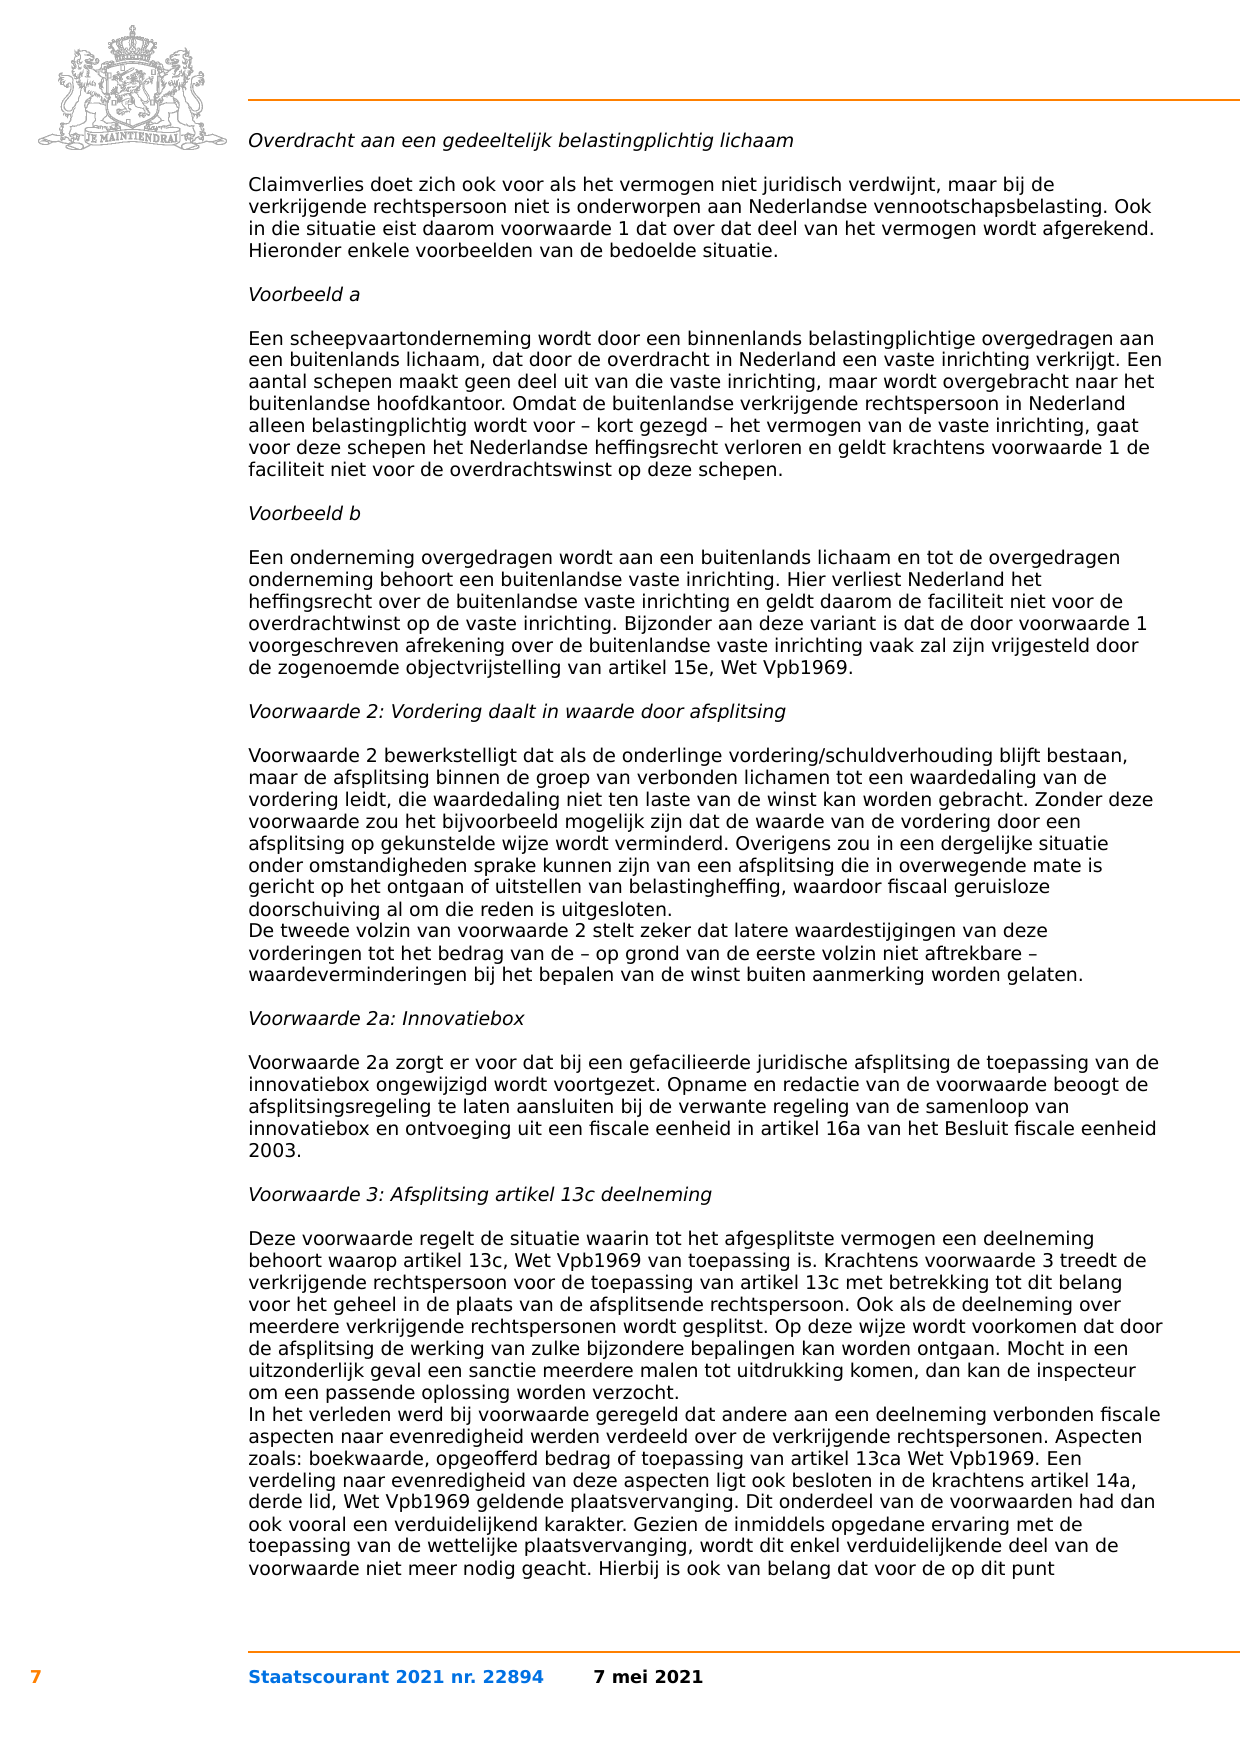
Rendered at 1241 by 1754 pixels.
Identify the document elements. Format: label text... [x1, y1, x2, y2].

text Een scheepvaartonderneming wordt door een binnenlands belastingplichtige overgedragen aan een buitenlands lichaam, dat door de overdracht in Nederland een vaste inrichting verkrijgt. Een aantal schepen maakt geen deel uit van die vaste inrichting, maar wordt overgebracht naar het buitenlandse hoofdkantoor. Omdat de buitenlandse verkrijgende rechtspersoon in Nederland alleen belastingplichtig wordt voor – kort gezegd – het vermogen van de vaste inrichting, gaat voor deze schepen het Nederlandse heffingsrecht verloren en geldt krachtens voorwaarde 1 de faciliteit niet voor de overdrachtswinst op deze schepen. [248, 327, 1163, 481]
text Deze voorwaarde regelt de situatie waarin tot het afgesplitste vermogen een deelneming behoort waarop artikel 13c, Wet Vpb1969 van toepassing is. Krachtens voorwaarde 3 treedt de verkrijgende rechtspersoon voor de toepassing van artikel 13c met betrekking tot dit belang voor het geheel in de plaats van de afsplitsende rechtspersoon. Ook als de deelneming over meerdere verkrijgende rechtspersonen wordt gesplitst. Op deze wijze wordt voorkomen dat door de afsplitsing de werking van zulke bijzondere bepalingen kan worden ontgaan. Mocht in een uitzonderlijk geval een sanctie meerdere malen tot uitdrukking komen, dan kan de inspecteur om een passende oplossing worden verzocht. [248, 1228, 1163, 1403]
text Voorwaarde 2a zorgt er voor dat bij een gefacilieerde juridische afsplitsing de toepassing van de innovatiebox ongewijzigd wordt voortgezet. Opname en redactie van de voorwaarde beoogt de afsplitsingsregeling te laten aansluiten bij de verwante regeling van de samenloop van innovatiebox en ontvoeging uit een fiscale eenheid in artikel 16a van het Besluit fiscale eenheid 2003. [248, 1052, 1163, 1162]
text Voorwaarde 2 bewerkstelligt dat als de onderlinge vordering/schuldverhouding blijft bestaan, maar de afsplitsing binnen de groep van verbonden lichamen tot een waardedaling van de vordering leidt, die waardedaling niet ten laste van de winst kan worden gebracht. Zonder deze voorwaarde zou het bijvoorbeeld mogelijk zijn dat de waarde van de vordering door een afsplitsing op gekunstelde wijze wordt verminderd. Overigens zou in een dergelijke situatie onder omstandigheden sprake kunnen zijn van een afsplitsing die in overwegende mate is gericht op het ontgaan of uitstellen van belastingheffing, waardoor fiscaal geruisloze doorschuiving al om die reden is uitgesloten. [248, 744, 1163, 920]
subtitle Voorbeeld a [248, 283, 1163, 306]
text Claimverlies doet zich ook voor als het vermogen niet juridisch verdwijnt, maar bij de verkrijgende rechtspersoon niet is onderworpen aan Nederlandse vennootschapsbelasting. Ook in die situatie eist daarom voorwaarde 1 dat over dat deel van het vermogen wordt afgerekend. Hieronder enkele voorbeelden van de bedoelde situatie. [248, 174, 1163, 262]
subtitle Voorwaarde 2a: Innovatiebox [248, 1008, 1163, 1030]
text De tweede volzin van voorwaarde 2 stelt zeker dat latere waardestijgingen van deze vorderingen tot het bedrag van de – op grond van de eerste volzin niet aftrekbare – waardeverminderingen bij het bepalen van de winst buiten aanmerking worden gelaten. [248, 920, 1163, 986]
subtitle Voorwaarde 3: Afsplitsing artikel 13c deelneming [248, 1184, 1163, 1206]
subtitle Overdracht aan een gedeeltelijk belastingplichtig lichaam [248, 130, 1163, 152]
picture [38, 25, 227, 150]
text In het verleden werd bij voorwaarde geregeld dat andere aan een deelneming verbonden fiscale aspecten naar evenredigheid werden verdeeld over de verkrijgende rechtspersonen. Aspecten zoals: boekwaarde, opgeofferd bedrag of toepassing van artikel 13ca Wet Vpb1969. Een verdeling naar evenredigheid van deze aspecten ligt ook besloten in de krachtens artikel 14a, derde lid, Wet Vpb1969 geldende plaatsvervanging. Dit onderdeel van de voorwaarden had dan ook vooral een verduidelijkend karakter. Gezien de inmiddels opgedane ervaring met de toepassing van de wettelijke plaatsvervanging, wordt dit enkel verduidelijkende deel van de voorwaarde niet meer nodig geacht. Hierbij is ook van belang dat voor de op dit punt [248, 1403, 1163, 1579]
subtitle Voorwaarde 2: Vordering daalt in waarde door afsplitsing [248, 701, 1163, 723]
subtitle Voorbeeld b [248, 503, 1163, 525]
text Een onderneming overgedragen wordt aan een buitenlands lichaam en tot de overgedragen onderneming behoort een buitenlandse vaste inrichting. Hier verliest Nederland het heffingsrecht over de buitenlandse vaste inrichting en geldt daarom de faciliteit niet voor de overdrachtwinst op de vaste inrichting. Bijzonder aan deze variant is dat de door voorwaarde 1 voorgeschreven afrekening over de buitenlandse vaste inrichting vaak zal zijn vrijgesteld door de zogenoemde objectvrijstelling van artikel 15e, Wet Vpb1969. [248, 547, 1163, 679]
